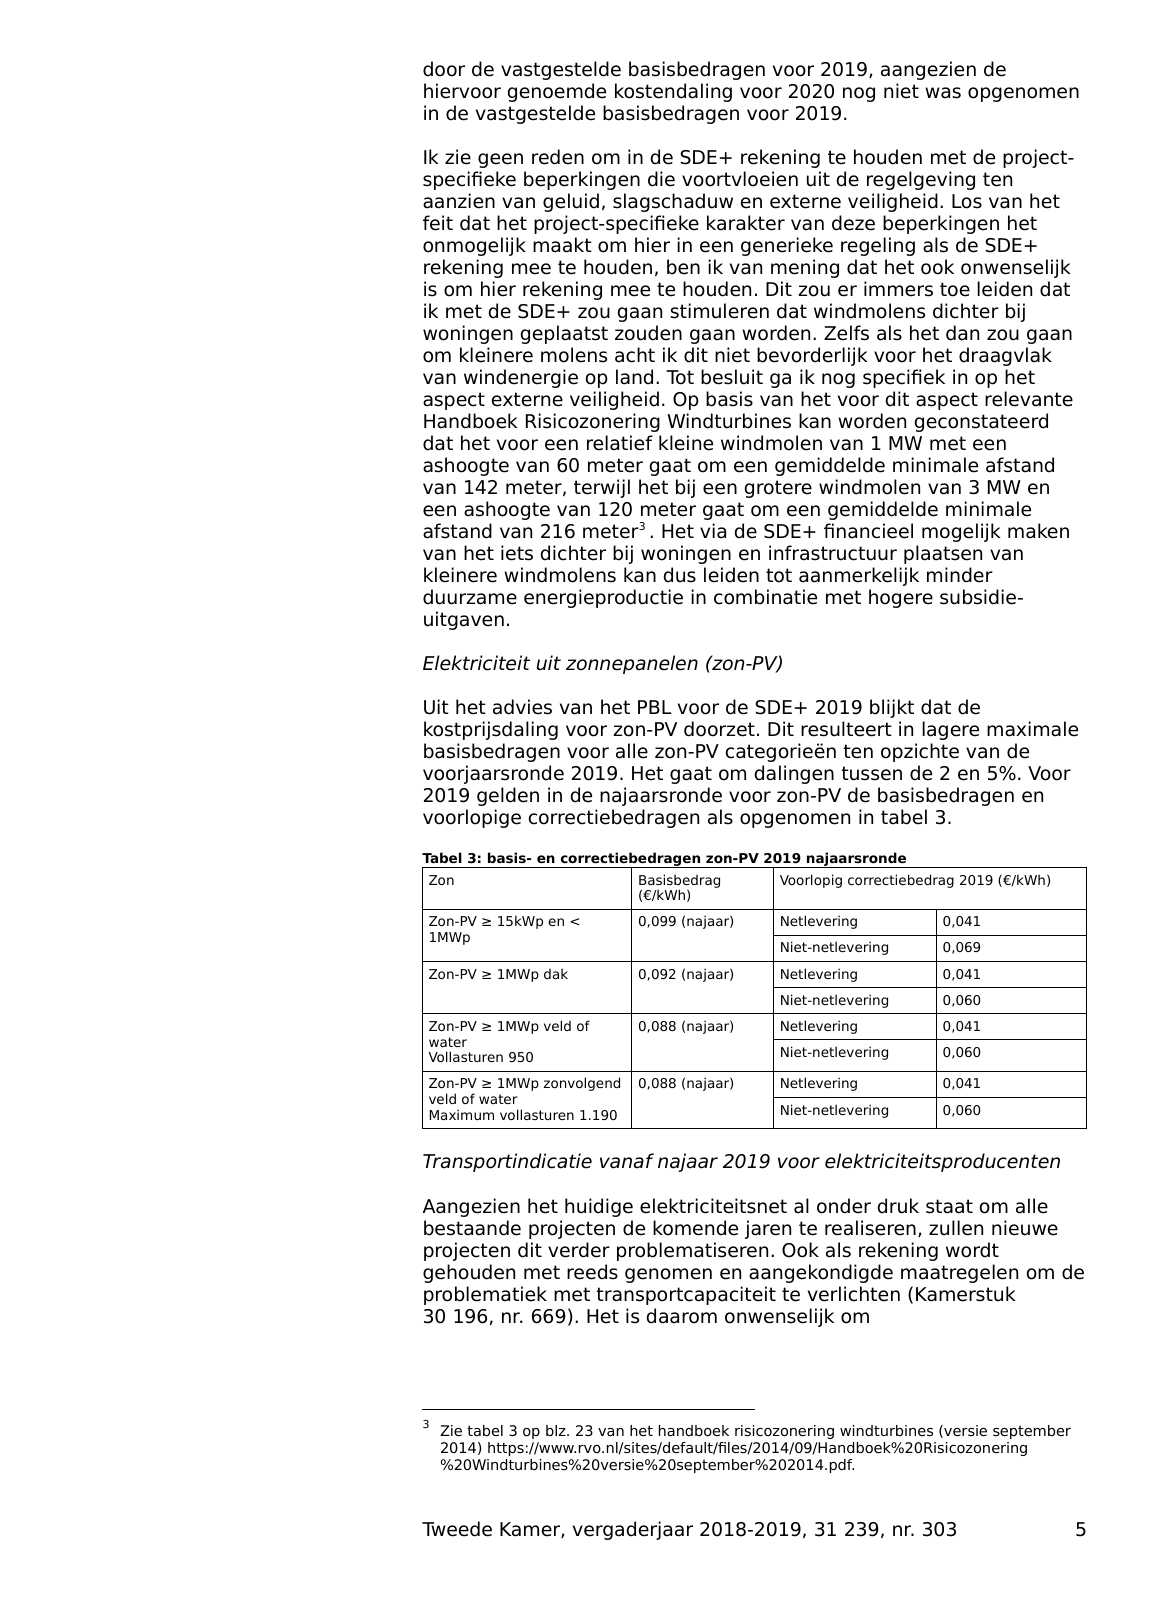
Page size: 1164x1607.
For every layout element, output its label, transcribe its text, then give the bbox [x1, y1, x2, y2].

table_cell Niet-netlevering [774, 1098, 936, 1128]
table_cell 0,069 [937, 936, 1086, 961]
text Aangezien het huidige elektriciteitsnet al onder druk staat om alle bestaande projecten de komende jaren te realiseren, zullen nieuwe projecten dit verder problematiseren. Ook als rekening wordt gehouden met reeds genomen en aangekondigde maatregelen om de problematiek met transportcapaciteit te verlichten (Kamerstuk 30 196, nr. 669). Het is daarom onwenselijk om [422, 1196, 1087, 1327]
table_cell Zon-PV ≥ 1MWp veld of water Vollasturen 950 [423, 1014, 631, 1071]
table_cell 0,041 [937, 1014, 1086, 1039]
table_cell 0,092 (najaar) [632, 962, 773, 1013]
table_cell Zon-PV ≥ 1MWp zonvolgend veld of water Maximum vollasturen 1.190 [423, 1072, 631, 1128]
table_cell Niet-netlevering [774, 988, 936, 1013]
table_cell Zon [423, 868, 631, 908]
text door de vastgestelde basisbedragen voor 2019, aangezien de hiervoor genoemde kostendaling voor 2020 nog niet was opgenomen in de vastgestelde basisbedragen voor 2019. [422, 59, 1087, 125]
table_cell Niet-netlevering [774, 1040, 936, 1071]
table_cell Netlevering [774, 1072, 936, 1097]
table_header Tabel 3: basis- en correctiebedragen zon-PV 2019 najaarsronde [422, 851, 1087, 867]
text Ik zie geen reden om in de SDE+ rekening te houden met de project-specifieke beperkingen die voortvloeien uit de regelgeving ten aanzien van geluid, slagschaduw en externe veiligheid. Los van het feit dat het project-specifieke karakter van deze beperkingen het onmogelijk maakt om hier in een generieke regeling als de SDE+ rekening mee te houden, ben ik van mening dat het ook onwenselijk is om hier rekening mee te houden. Dit zou er immers toe leiden dat ik met de SDE+ zou gaan stimuleren dat windmolens dichter bij woningen geplaatst zouden gaan worden. Zelfs als het dan zou gaan om kleinere molens acht ik dit niet bevorderlijk voor het draagvlak van windenergie op land. Tot besluit ga ik nog specifiek in op het aspect externe veiligheid. Op basis van het voor dit aspect relevante Handboek Risicozonering Windturbines kan worden geconstateerd dat het voor een relatief kleine windmolen van 1 MW met een ashoogte van 60 meter gaat om een gemiddelde minimale afstand van 142 meter, terwijl het bij een grotere windmolen van 3 MW en een ashoogte van 120 meter gaat om een gemiddelde minimale afstand van 216 meter. Het via de SDE+ financieel mogelijk maken van het iets dichter bij woningen en infrastructuur plaatsen van kleinere windmolens kan dus leiden tot aanmerkelijk minder duurzame energieproductie in combinatie met hogere subsidie-uitgaven. [422, 147, 1087, 631]
table_cell 0,060 [937, 988, 1086, 1013]
table_cell 0,099 (najaar) [632, 910, 773, 961]
table_cell Netlevering [774, 962, 936, 987]
table_cell Voorlopig correctiebedrag 2019 (€/kWh) [774, 868, 1086, 908]
table_cell Zon-PV ≥ 15kWp en < 1MWp [423, 910, 631, 961]
table_cell 0,041 [937, 910, 1086, 934]
table_cell 0,060 [937, 1098, 1086, 1128]
subtitle Elektriciteit uit zonnepanelen (zon-PV) [422, 653, 1087, 675]
table_cell 0,041 [937, 962, 1086, 987]
table_cell 0,088 (najaar) [632, 1072, 773, 1128]
text Uit het advies van het PBL voor de SDE+ 2019 blijkt dat de kostprijsdaling voor zon-PV doorzet. Dit resulteert in lagere maximale basisbedragen voor alle zon-PV categorieën ten opzichte van de voorjaarsronde 2019. Het gaat om dalingen tussen de 2 en 5%. Voor 2019 gelden in de najaarsronde voor zon-PV de basisbedragen en voorlopige correctiebedragen als opgenomen in tabel 3. [422, 697, 1087, 829]
table_cell Netlevering [774, 910, 936, 934]
text Zie tabel 3 op blz. 23 van het handboek risicozonering windturbines (versie september 2014) https://www.rvo.nl/sites/default/files/2014/09/Handboek%20Risicozonering%20Windturbines%20versie%20september%202014.pdf. [422, 1418, 1087, 1474]
table_cell 0,088 (najaar) [632, 1014, 773, 1071]
table_cell Basisbedrag (€/kWh) [632, 868, 773, 908]
table_cell Netlevering [774, 1014, 936, 1039]
table_cell Niet-netlevering [774, 936, 936, 961]
table_cell Zon-PV ≥ 1MWp dak [423, 962, 631, 1013]
subtitle Transportindicatie vanaf najaar 2019 voor elektriciteitsproducenten [422, 1151, 1087, 1173]
table_cell 0,041 [937, 1072, 1086, 1097]
table_cell 0,060 [937, 1040, 1086, 1071]
